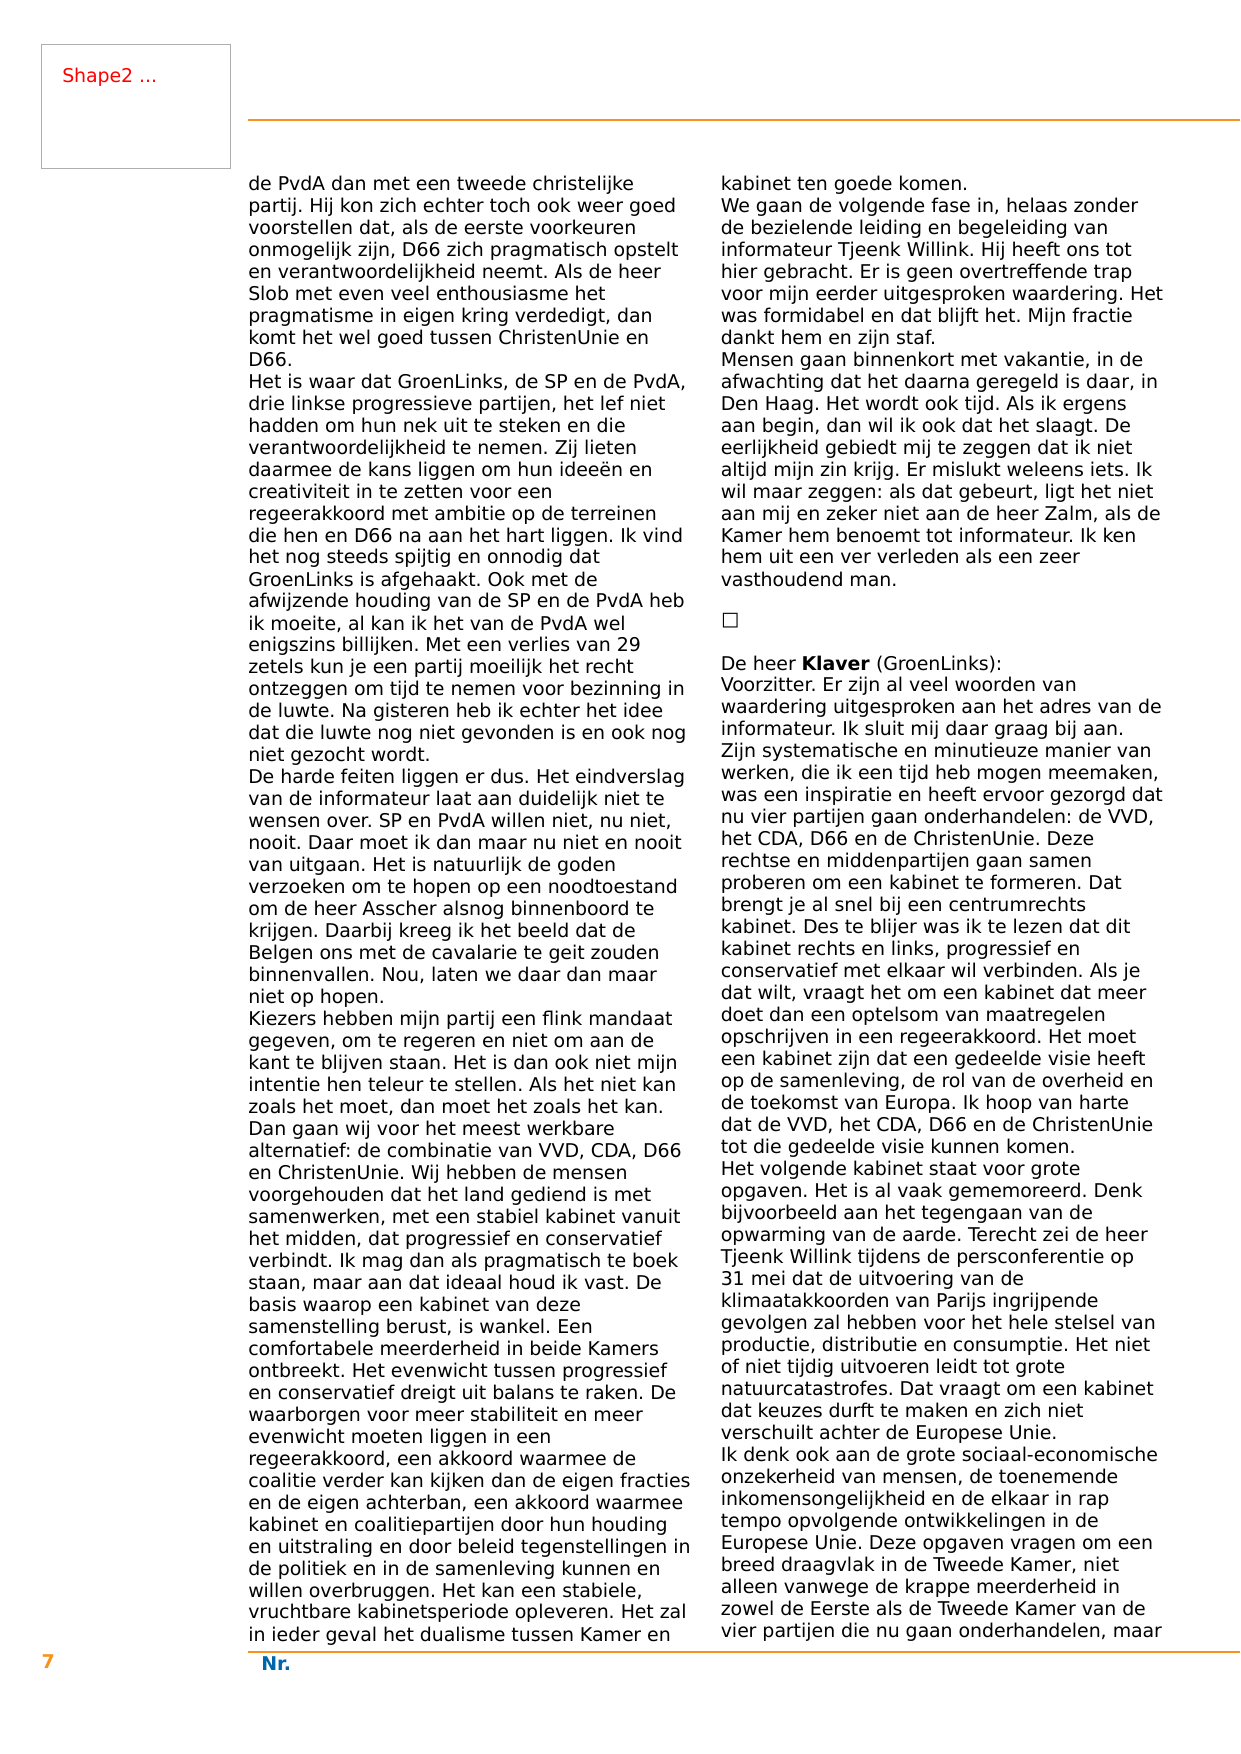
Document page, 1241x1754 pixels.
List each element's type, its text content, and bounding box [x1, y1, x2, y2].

text Ik denk ook aan de grote sociaal-economische onzekerheid van mensen, de toenemende inkomensongelijkheid en de elkaar in rap tempo opvolgende ontwikkelingen in de Europese Unie. Deze opgaven vragen om een breed draagvlak in de Tweede Kamer, niet alleen vanwege de krappe meerderheid in zowel de Eerste als de Tweede Kamer van de vier partijen die nu gaan onderhandelen, maar [721, 1444, 1163, 1641]
text ⬜ [721, 610, 1163, 632]
text Kiezers hebben mijn partij een flink mandaat gegeven, om te regeren en niet om aan de kant te blijven staan. Het is dan ook niet mijn intentie hen teleur te stellen. Als het niet kan zoals het moet, dan moet het zoals het kan. Dan gaan wij voor het meest werkbare alternatief: de combinatie van VVD, CDA, D66 en ChristenUnie. Wij hebben de mensen voorgehouden dat het land gediend is met samenwerken, met een stabiel kabinet vanuit het midden, dat progressief en conservatief verbindt. Ik mag dan als pragmatisch te boek staan, maar aan dat ideaal houd ik vast. De basis waarop een kabinet van deze samenstelling berust, is wankel. Een comfortabele meerderheid in beide Kamers ontbreekt. Het evenwicht tussen progressief en conservatief dreigt uit balans te raken. De waarborgen voor meer stabiliteit en meer evenwicht moeten liggen in een regeerakkoord, een akkoord waarmee de coalitie verder kan kijken dan de eigen fracties en de eigen achterban, een akkoord waarmee kabinet en coalitiepartijen door hun houding en uitstraling en door beleid tegenstellingen in de politiek en in de samenleving kunnen en willen overbruggen. Het kan een stabiele, vruchtbare kabinetsperiode opleveren. Het zal in ieder geval het dualisme tussen Kamer en [248, 1008, 691, 1645]
text We gaan de volgende fase in, helaas zonder de bezielende leiding en begeleiding van informateur Tjeenk Willink. Hij heeft ons tot hier gebracht. Er is geen overtreffende trap voor mijn eerder uitgesproken waardering. Het was formidabel en dat blijft het. Mijn fractie dankt hem en zijn staf. [721, 195, 1163, 349]
text de PvdA dan met een tweede christelijke partij. Hij kon zich echter toch ook weer goed voorstellen dat, als de eerste voorkeuren onmogelijk zijn, D66 zich pragmatisch opstelt en verantwoordelijkheid neemt. Als de heer Slob met even veel enthousiasme het pragmatisme in eigen kring verdedigt, dan komt het wel goed tussen ChristenUnie en D66. [248, 173, 691, 371]
text Het is waar dat GroenLinks, de SP en de PvdA, drie linkse progressieve partijen, het lef niet hadden om hun nek uit te steken en die verantwoordelijkheid te nemen. Zij lieten daarmee de kans liggen om hun ideeën en creativiteit in te zetten voor een regeerakkoord met ambitie op de terreinen die hen en D66 na aan het hart liggen. Ik vind het nog steeds spijtig en onnodig dat GroenLinks is afgehaakt. Ook met de afwijzende houding van de SP en de PvdA heb ik moeite, al kan ik het van de PvdA wel enigszins billijken. Met een verlies van 29 zetels kun je een partij moeilijk het recht ontzeggen om tijd te nemen voor bezinning in de luwte. Na gisteren heb ik echter het idee dat die luwte nog niet gevonden is en ook nog niet gezocht wordt. [248, 371, 691, 766]
text Voorzitter. Er zijn al veel woorden van waardering uitgesproken aan het adres van de informateur. Ik sluit mij daar graag bij aan. Zijn systematische en minutieuze manier van werken, die ik een tijd heb mogen meemaken, was een inspiratie en heeft ervoor gezorgd dat nu vier partijen gaan onderhandelen: de VVD, het CDA, D66 en de ChristenUnie. Deze rechtse en middenpartijen gaan samen proberen om een kabinet te formeren. Dat brengt je al snel bij een centrumrechts kabinet. Des te blijer was ik te lezen dat dit kabinet rechts en links, progressief en conservatief met elkaar wil verbinden. Als je dat wilt, vraagt het om een kabinet dat meer doet dan een optelsom van maatregelen opschrijven in een regeerakkoord. Het moet een kabinet zijn dat een gedeelde visie heeft op de samenleving, de rol van de overheid en de toekomst van Europa. Ik hoop van harte dat de VVD, het CDA, D66 en de ChristenUnie tot die gedeelde visie kunnen komen. [721, 674, 1163, 1158]
text De harde feiten liggen er dus. Het eindverslag van de informateur laat aan duidelijk niet te wensen over. SP en PvdA willen niet, nu niet, nooit. Daar moet ik dan maar nu niet en nooit van uitgaan. Het is natuurlijk de goden verzoeken om te hopen op een noodtoestand om de heer Asscher alsnog binnenboord te krijgen. Daarbij kreeg ik het beeld dat de Belgen ons met de cavalarie te geit zouden binnenvallen. Nou, laten we daar dan maar niet op hopen. [248, 766, 691, 1008]
text kabinet ten goede komen. [721, 173, 1163, 195]
text De heer Klaver (GroenLinks): [721, 652, 1163, 674]
text Mensen gaan binnenkort met vakantie, in de afwachting dat het daarna geregeld is daar, in Den Haag. Het wordt ook tijd. Als ik ergens aan begin, dan wil ik ook dat het slaagt. De eerlijkheid gebiedt mij te zeggen dat ik niet altijd mijn zin krijg. Er mislukt weleens iets. Ik wil maar zeggen: als dat gebeurt, ligt het niet aan mij en zeker niet aan de heer Zalm, als de Kamer hem benoemt tot informateur. Ik ken hem uit een ver verleden als een zeer vasthoudend man. [721, 349, 1163, 590]
text Het volgende kabinet staat voor grote opgaven. Het is al vaak gememoreerd. Denk bijvoorbeeld aan het tegengaan van de opwarming van de aarde. Terecht zei de heer Tjeenk Willink tijdens de persconferentie op 31 mei dat de uitvoering van de klimaatakkoorden van Parijs ingrijpende gevolgen zal hebben voor het hele stelsel van productie, distributie en consumptie. Het niet of niet tijdig uitvoeren leidt tot grote natuurcatastrofes. Dat vraagt om een kabinet dat keuzes durft te maken en zich niet verschuilt achter de Europese Unie. [721, 1158, 1163, 1444]
